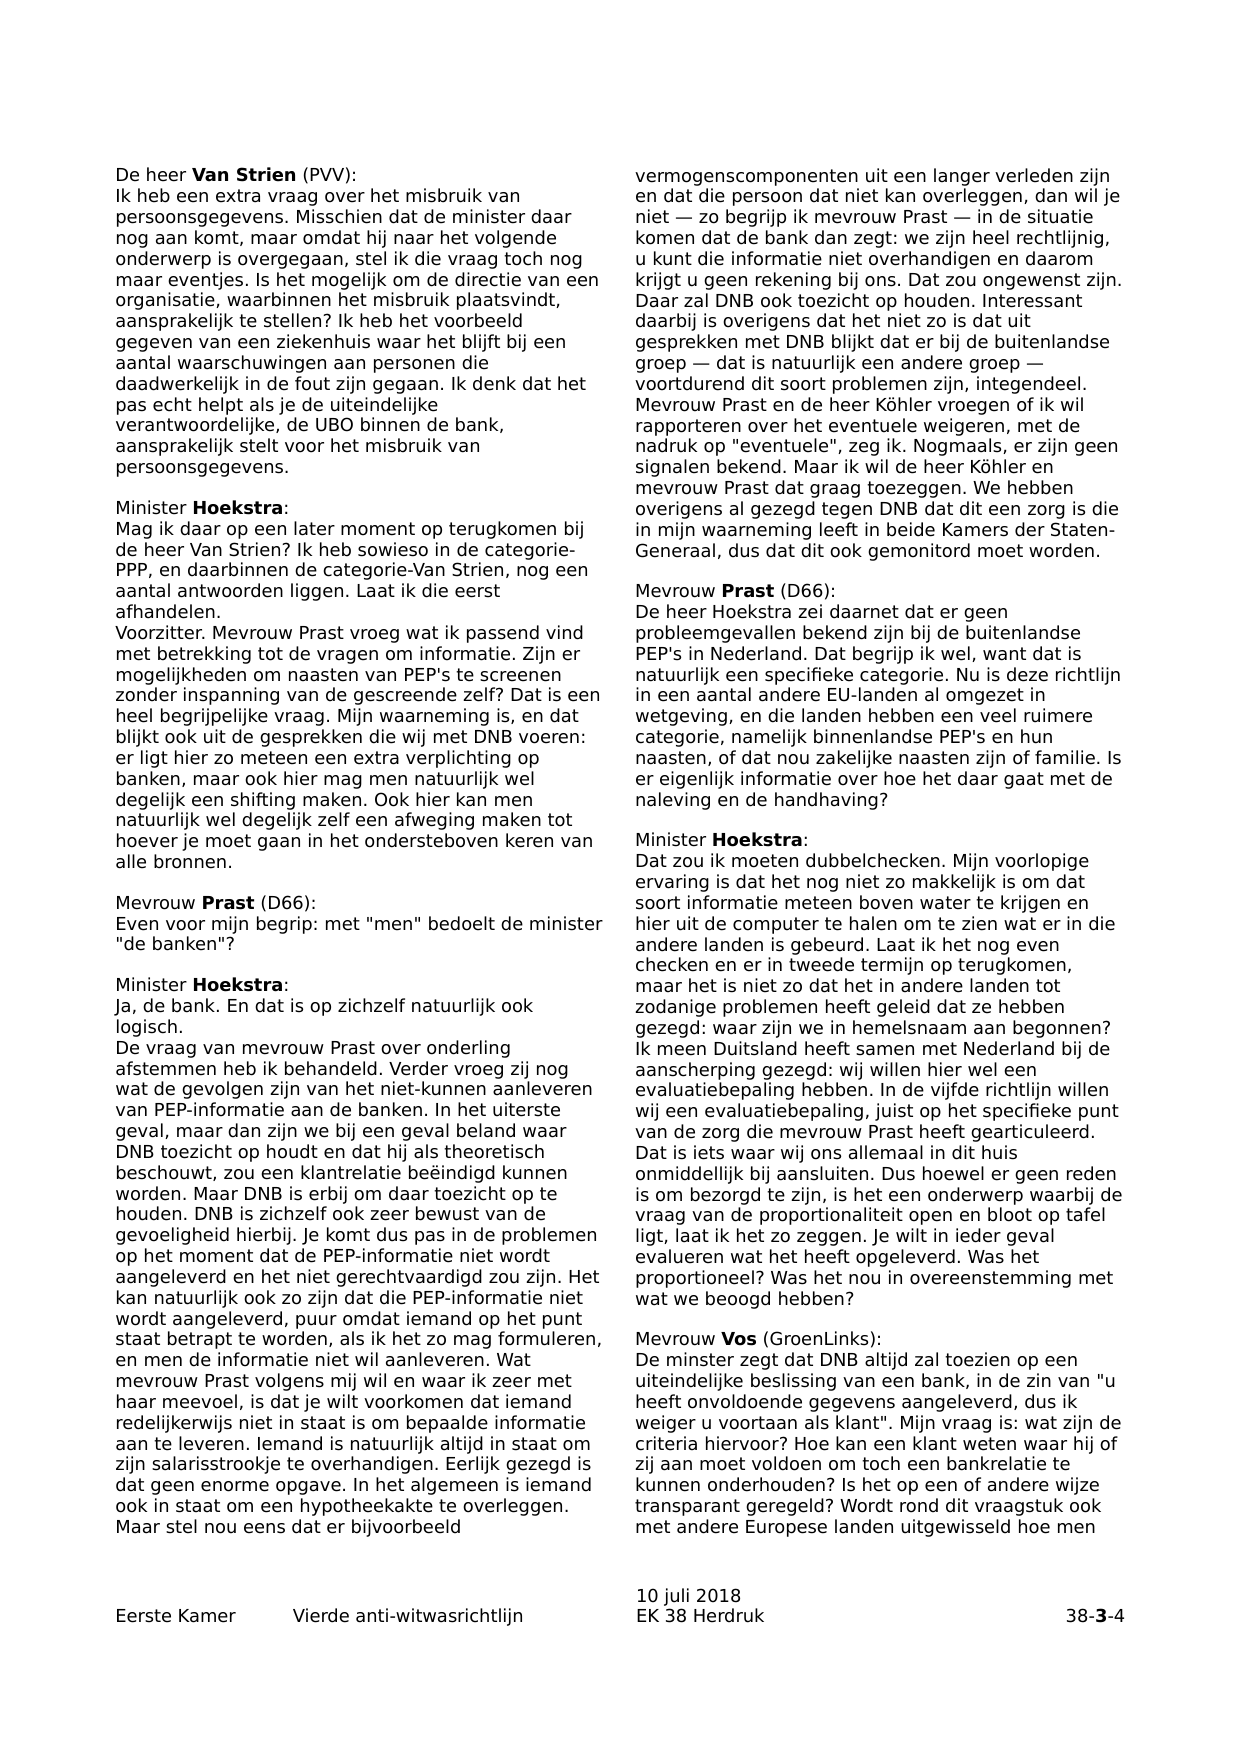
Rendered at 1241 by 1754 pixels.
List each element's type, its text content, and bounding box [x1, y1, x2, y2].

text Mevrouw Prast (D66): [635, 581, 1125, 602]
text De vraag van mevrouw Prast over onderling afstemmen heb ik behandeld. Verder vroeg zij nog wat de gevolgen zijn van het niet-kunnen aanleveren van PEP-informatie aan de banken. In het uiterste geval, maar dan zijn we bij een geval beland waar DNB toezicht op houdt en dat hij als theoretisch beschouwt, zou een klantrelatie beëindigd kunnen worden. Maar DNB is erbij om daar toezicht op te houden. DNB is zichzelf ook zeer bewust van de gevoeligheid hierbij. Je komt dus pas in de problemen op het moment dat de PEP-informatie niet wordt aangeleverd en het niet gerechtvaardigd zou zijn. Het kan natuurlijk ook zo zijn dat die PEP-informatie niet wordt aangeleverd, puur omdat iemand op het punt staat betrapt te worden, als ik het zo mag formuleren, en men de informatie niet wil aanleveren. Wat mevrouw Prast volgens mij wil en waar ik zeer met haar meevoel, is dat je wilt voorkomen dat iemand redelijkerwijs niet in staat is om bepaalde informatie aan te leveren. Iemand is natuurlijk altijd in staat om zijn salarisstrookje te overhandigen. Eerlijk gezegd is dat geen enorme opgave. In het algemeen is iemand ook in staat om een hypotheekakte te overleggen. Maar stel nou eens dat er bijvoorbeeld [115, 1037, 605, 1537]
text Mevrouw Vos (GroenLinks): [635, 1329, 1125, 1350]
text De heer Hoekstra zei daarnet dat er geen probleemgevallen bekend zijn bij de buitenlandse PEP's in Nederland. Dat begrijp ik wel, want dat is natuurlijk een specifieke categorie. Nu is deze richtlijn in een aantal andere EU-landen al omgezet in wetgeving, en die landen hebben een veel ruimere categorie, namelijk binnenlandse PEP's en hun naasten, of dat nou zakelijke naasten zijn of familie. Is er eigenlijk informatie over hoe het daar gaat met de naleving en de handhaving? [635, 602, 1125, 810]
text Ik heb een extra vraag over het misbruik van persoonsgegevens. Misschien dat de minister daar nog aan komt, maar omdat hij naar het volgende onderwerp is overgegaan, stel ik die vraag toch nog maar eventjes. Is het mogelijk om de directie van een organisatie, waarbinnen het misbruik plaatsvindt, aansprakelijk te stellen? Ik heb het voorbeeld gegeven van een ziekenhuis waar het blijft bij een aantal waarschuwingen aan personen die daadwerkelijk in de fout zijn gegaan. Ik denk dat het pas echt helpt als je de uiteindelijke verantwoordelijke, de UBO binnen de bank, aansprakelijk stelt voor het misbruik van persoonsgegevens. [115, 186, 605, 478]
text Minister Hoekstra: [635, 830, 1125, 851]
text Mag ik daar op een later moment op terugkomen bij de heer Van Strien? Ik heb sowieso in de categorie-PPP, en daarbinnen de categorie-Van Strien, nog een aantal antwoorden liggen. Laat ik die eerst afhandelen. [115, 518, 605, 623]
text vermogenscomponenten uit een langer verleden zijn en dat die persoon dat niet kan overleggen, dan wil je niet — zo begrijp ik mevrouw Prast — in de situatie komen dat de bank dan zegt: we zijn heel rechtlijnig, u kunt die informatie niet overhandigen en daarom krijgt u geen rekening bij ons. Dat zou ongewenst zijn. Daar zal DNB ook toezicht op houden. Interessant daarbij is overigens dat het niet zo is dat uit gesprekken met DNB blijkt dat er bij de buitenlandse groep — dat is natuurlijk een andere groep — voortdurend dit soort problemen zijn, integendeel. [635, 165, 1125, 394]
text Minister Hoekstra: [115, 975, 605, 996]
text Even voor mijn begrip: met "men" bedoelt de minister "de banken"? [115, 913, 605, 955]
text Mevrouw Prast en de heer Köhler vroegen of ik wil rapporteren over het eventuele weigeren, met de nadruk op "eventuele", zeg ik. Nogmaals, er zijn geen signalen bekend. Maar ik wil de heer Köhler en mevrouw Prast dat graag toezeggen. We hebben overigens al gezegd tegen DNB dat dit een zorg is die in mijn waarneming leeft in beide Kamers der Staten-Generaal, dus dat dit ook gemonitord moet worden. [635, 394, 1125, 561]
text Minister Hoekstra: [115, 498, 605, 518]
text De minster zegt dat DNB altijd zal toezien op een uiteindelijke beslissing van een bank, in de zin van "u heeft onvoldoende gegevens aangeleverd, dus ik weiger u voortaan als klant". Mijn vraag is: wat zijn de criteria hiervoor? Hoe kan een klant weten waar hij of zij aan moet voldoen om toch een bankrelatie te kunnen onderhouden? Is het op een of andere wijze transparant geregeld? Wordt rond dit vraagstuk ook met andere Europese landen uitgewisseld hoe men [635, 1350, 1125, 1537]
text Voorzitter. Mevrouw Prast vroeg wat ik passend vind met betrekking tot de vragen om informatie. Zijn er mogelijkheden om naasten van PEP's te screenen zonder inspanning van de gescreende zelf? Dat is een heel begrijpelijke vraag. Mijn waarneming is, en dat blijkt ook uit de gesprekken die wij met DNB voeren: er ligt hier zo meteen een extra verplichting op banken, maar ook hier mag men natuurlijk wel degelijk een shifting maken. Ook hier kan men natuurlijk wel degelijk zelf een afweging maken tot hoever je moet gaan in het ondersteboven keren van alle bronnen. [115, 623, 605, 873]
text Ja, de bank. En dat is op zichzelf natuurlijk ook logisch. [115, 996, 605, 1037]
text Mevrouw Prast (D66): [115, 893, 605, 913]
text De heer Van Strien (PVV): [115, 165, 605, 186]
text Dat zou ik moeten dubbelchecken. Mijn voorlopige ervaring is dat het nog niet zo makkelijk is om dat soort informatie meteen boven water te krijgen en hier uit de computer te halen om te zien wat er in die andere landen is gebeurd. Laat ik het nog even checken en er in tweede termijn op terugkomen, maar het is niet zo dat het in andere landen tot zodanige problemen heeft geleid dat ze hebben gezegd: waar zijn we in hemelsnaam aan begonnen? Ik meen Duitsland heeft samen met Nederland bij de aanscherping gezegd: wij willen hier wel een evaluatiebepaling hebben. In de vijfde richtlijn willen wij een evaluatiebepaling, juist op het specifieke punt van de zorg die mevrouw Prast heeft gearticuleerd. Dat is iets waar wij ons allemaal in dit huis onmiddellijk bij aansluiten. Dus hoewel er geen reden is om bezorgd te zijn, is het een onderwerp waarbij de vraag van de proportionaliteit open en bloot op tafel ligt, laat ik het zo zeggen. Je wilt in ieder geval evalueren wat het heeft opgeleverd. Was het proportioneel? Was het nou in overeenstemming met wat we beoogd hebben? [635, 851, 1125, 1309]
